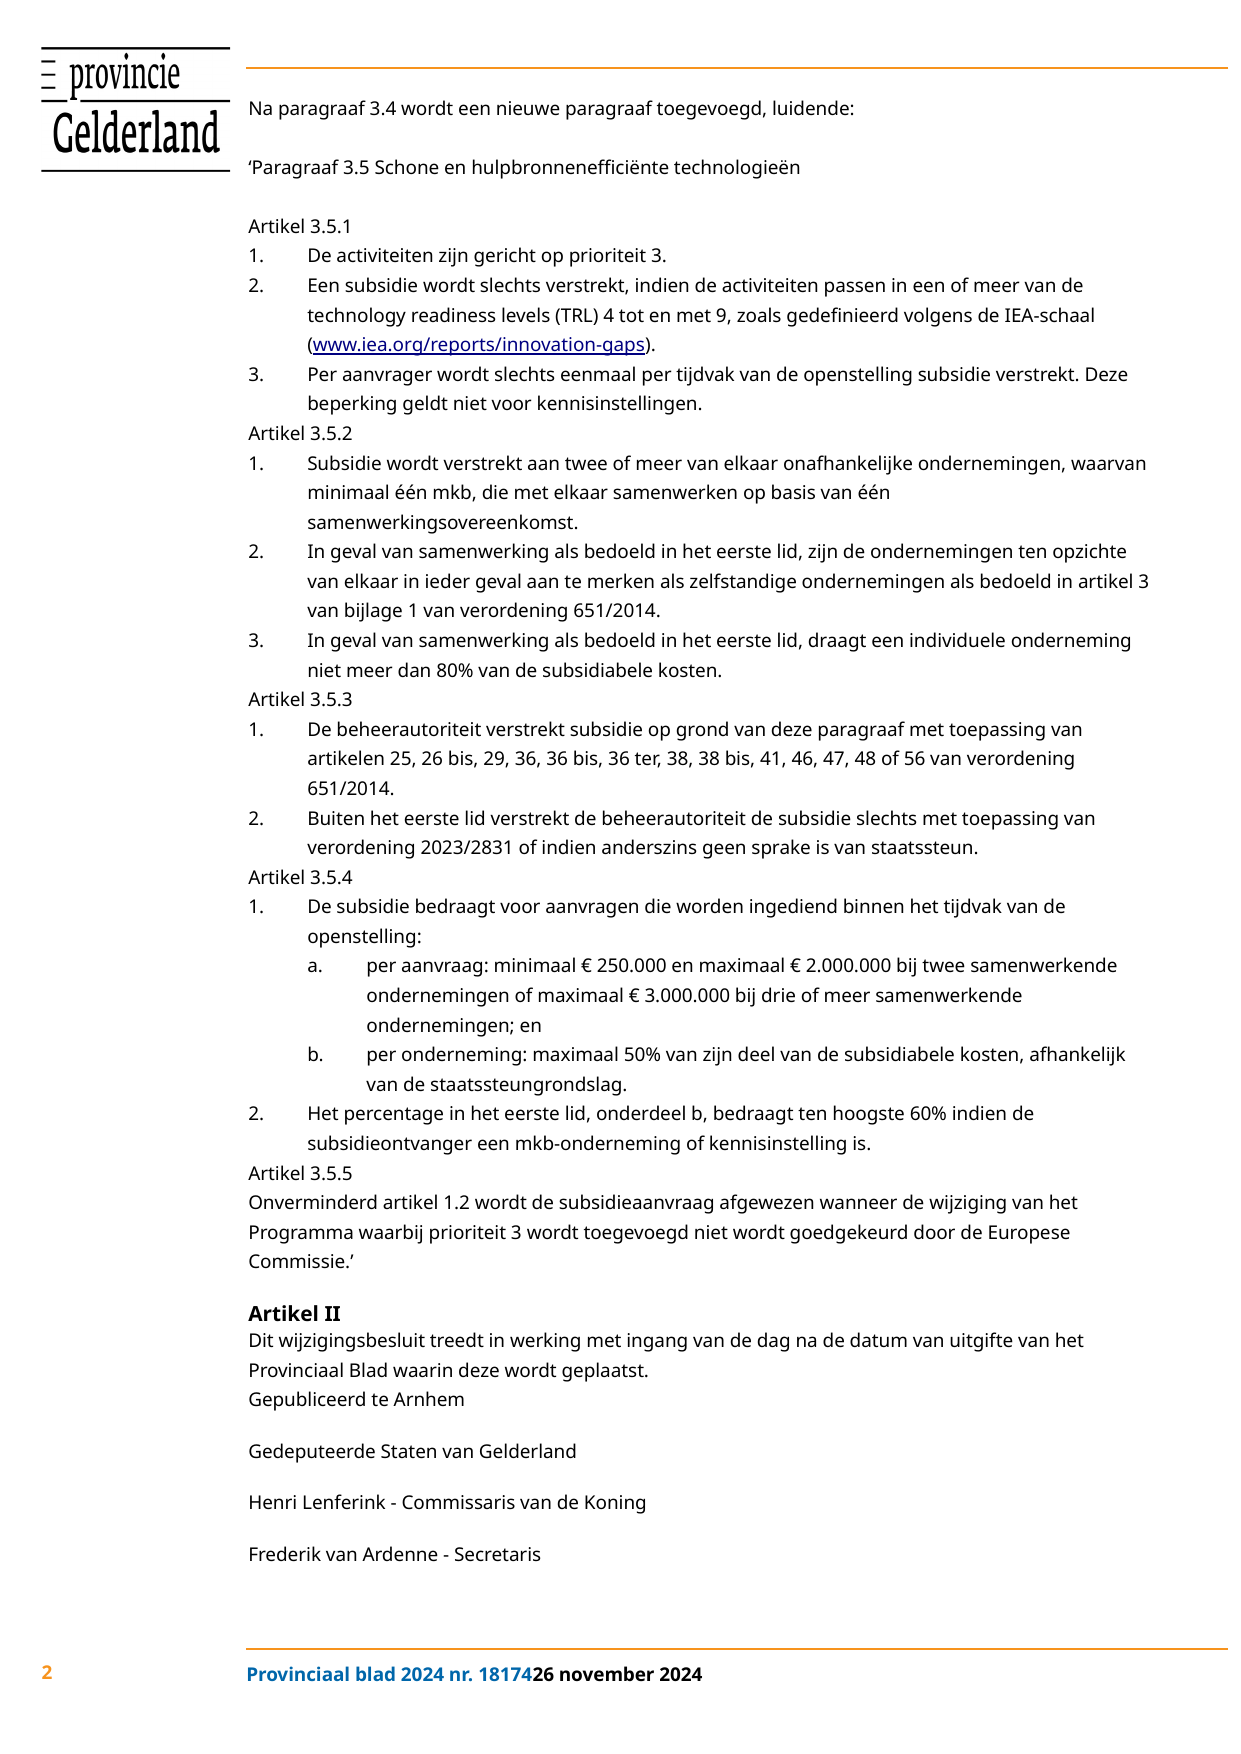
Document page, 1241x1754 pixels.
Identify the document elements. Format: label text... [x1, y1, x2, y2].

list per onderneming: maximaal 50% van zijn deel van de subsidiabele kosten, afhankelijk van de staatssteungrondslag. [307, 1041, 1152, 1097]
text Onverminderd artikel 1.2 wordt de subsidieaanvraag afgewezen wanneer de wijziging van het Programma waarbij prioriteit 3 wordt toegevoegd niet wordt goedgekeurd door de Europese Commissie.’ [248, 1189, 1152, 1274]
list De beheerautoriteit verstrekt subsidie op grond van deze paragraaf met toepassing van artikelen 25, 26 bis, 29, 36, 36 bis, 36 ter, 38, 38 bis, 41, 46, 47, 48 of 56 van verordening 651/2014. [248, 716, 1152, 801]
text Artikel II [248, 1299, 1152, 1327]
list De activiteiten zijn gericht op prioriteit 3. [248, 243, 1152, 268]
list De subsidie bedraagt voor aanvragen die worden ingediend binnen het tijdvak van de openstelling: [248, 893, 1152, 949]
list In geval van samenwerking als bedoeld in het eerste lid, zijn de ondernemingen ten opzichte van elkaar in ieder geval aan te merken als zelfstandige ondernemingen als bedoeld in artikel 3 van bijlage 1 van verordening 651/2014. [248, 538, 1152, 623]
list Buiten het eerste lid verstrekt de beheerautoriteit de subsidie slechts met toepassing van verordening 2023/2831 of indien anderszins geen sprake is van staatssteun. [248, 805, 1152, 860]
text Artikel 3.5.3 [248, 686, 1152, 712]
text Gedeputeerde Staten van Gelderland [248, 1438, 1152, 1464]
text Henri Lenferink - Commissaris van de Koning [248, 1489, 1152, 1515]
text Artikel 3.5.5 [248, 1160, 1152, 1186]
picture [41, 47, 231, 172]
list In geval van samenwerking als bedoeld in het eerste lid, draagt een individuele onderneming niet meer dan 80% van de subsidiabele kosten. [248, 627, 1152, 683]
list Een subsidie wordt slechts verstrekt, indien de activiteiten passen in een of meer van de technology readiness levels (TRL) 4 tot en met 9, zoals gedefinieerd volgens de IEA-schaal (www.iea.org/reports/innovation-gaps). [248, 272, 1152, 357]
list Subsidie wordt verstrekt aan twee of meer van elkaar onafhankelijke ondernemingen, waarvan minimaal één mkb, die met elkaar samenwerken op basis van één samenwerkingsovereenkomst. [248, 450, 1152, 535]
text Na paragraaf 3.4 wordt een nieuwe paragraaf toegevoegd, luidende: [248, 95, 1152, 121]
text Artikel 3.5.1 [248, 213, 1152, 239]
text Frederik van Ardenne - Secretaris [248, 1541, 1152, 1567]
text Artikel 3.5.4 [248, 864, 1152, 890]
list Per aanvrager wordt slechts eenmaal per tijdvak van de openstelling subsidie verstrekt. Deze beperking geldt niet voor kennisinstellingen. [248, 361, 1152, 416]
list Het percentage in het eerste lid, onderdeel b, bedraagt ten hoogste 60% indien de subsidieontvanger een mkb-onderneming of kennisinstelling is. [248, 1101, 1152, 1156]
text Dit wijzigingsbesluit treedt in werking met ingang van de dag na de datum van uitgifte van het Provinciaal Blad waarin deze wordt geplaatst. [248, 1327, 1152, 1383]
text Artikel 3.5.2 [248, 420, 1152, 446]
list per aanvraag: minimaal € 250.000 en maximaal € 2.000.000 bij twee samenwerkende ondernemingen of maximaal € 3.000.000 bij drie of meer samenwerkende ondernemingen; en [307, 953, 1152, 1038]
text ‘Paragraaf 3.5 Schone en hulpbronnenefficiënte technologieën [248, 154, 1152, 180]
text Gepubliceerd te Arnhem [248, 1387, 1152, 1412]
